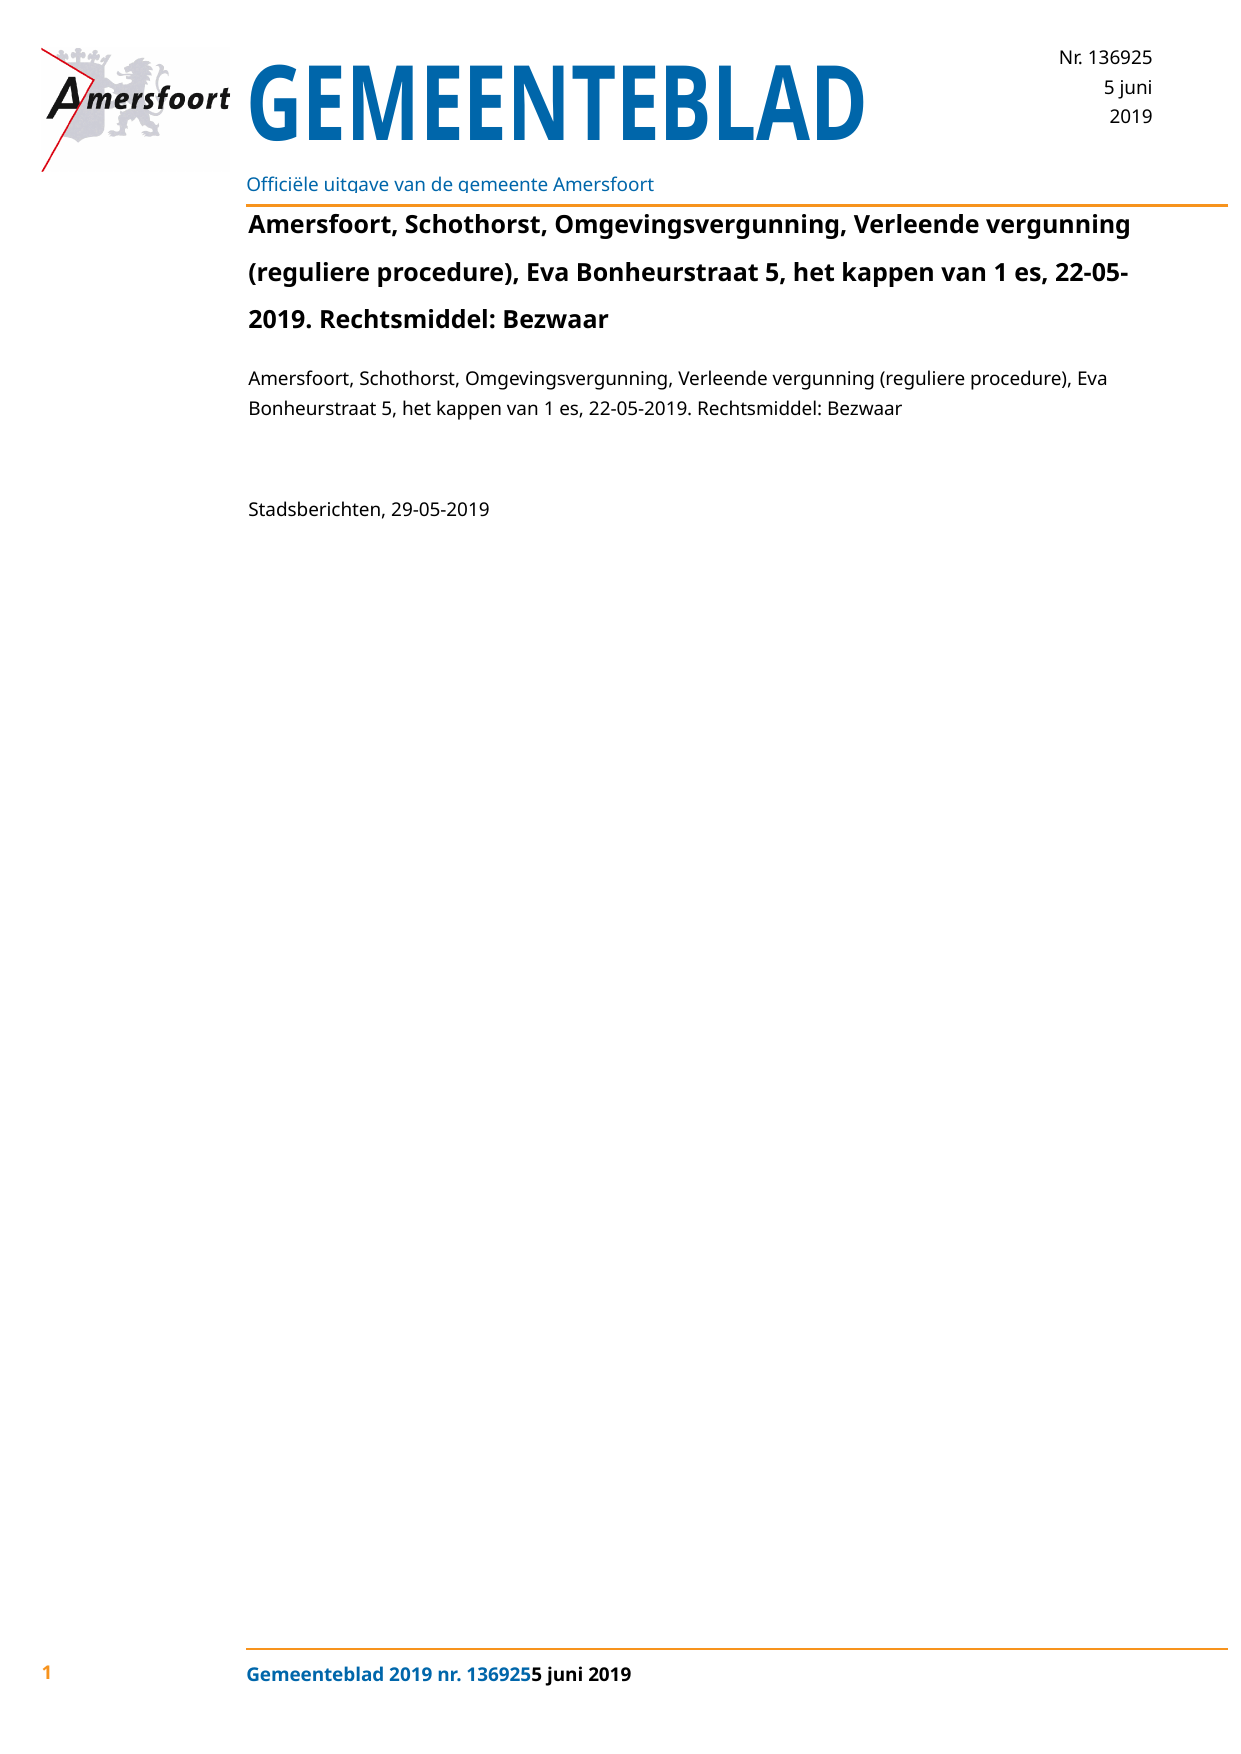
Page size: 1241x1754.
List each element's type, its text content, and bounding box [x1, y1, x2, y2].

text Amersfoort, Schothorst, Omgevingsvergunning, Verleende vergunning (reguliere procedure), Eva Bonheurstraat 5, het kappen van 1 es, 22-05-2019. Rechtsmiddel: Bezwaar [248, 207, 1152, 336]
text Amersfoort, Schothorst, Omgevingsvergunning, Verleende vergunning (reguliere procedure), Eva Bonheurstraat 5, het kappen van 1 es, 22-05-2019. Rechtsmiddel: Bezwaar [248, 366, 1152, 421]
picture [41, 47, 231, 172]
text Stadsberichten, 29-05-2019 [248, 496, 1152, 522]
